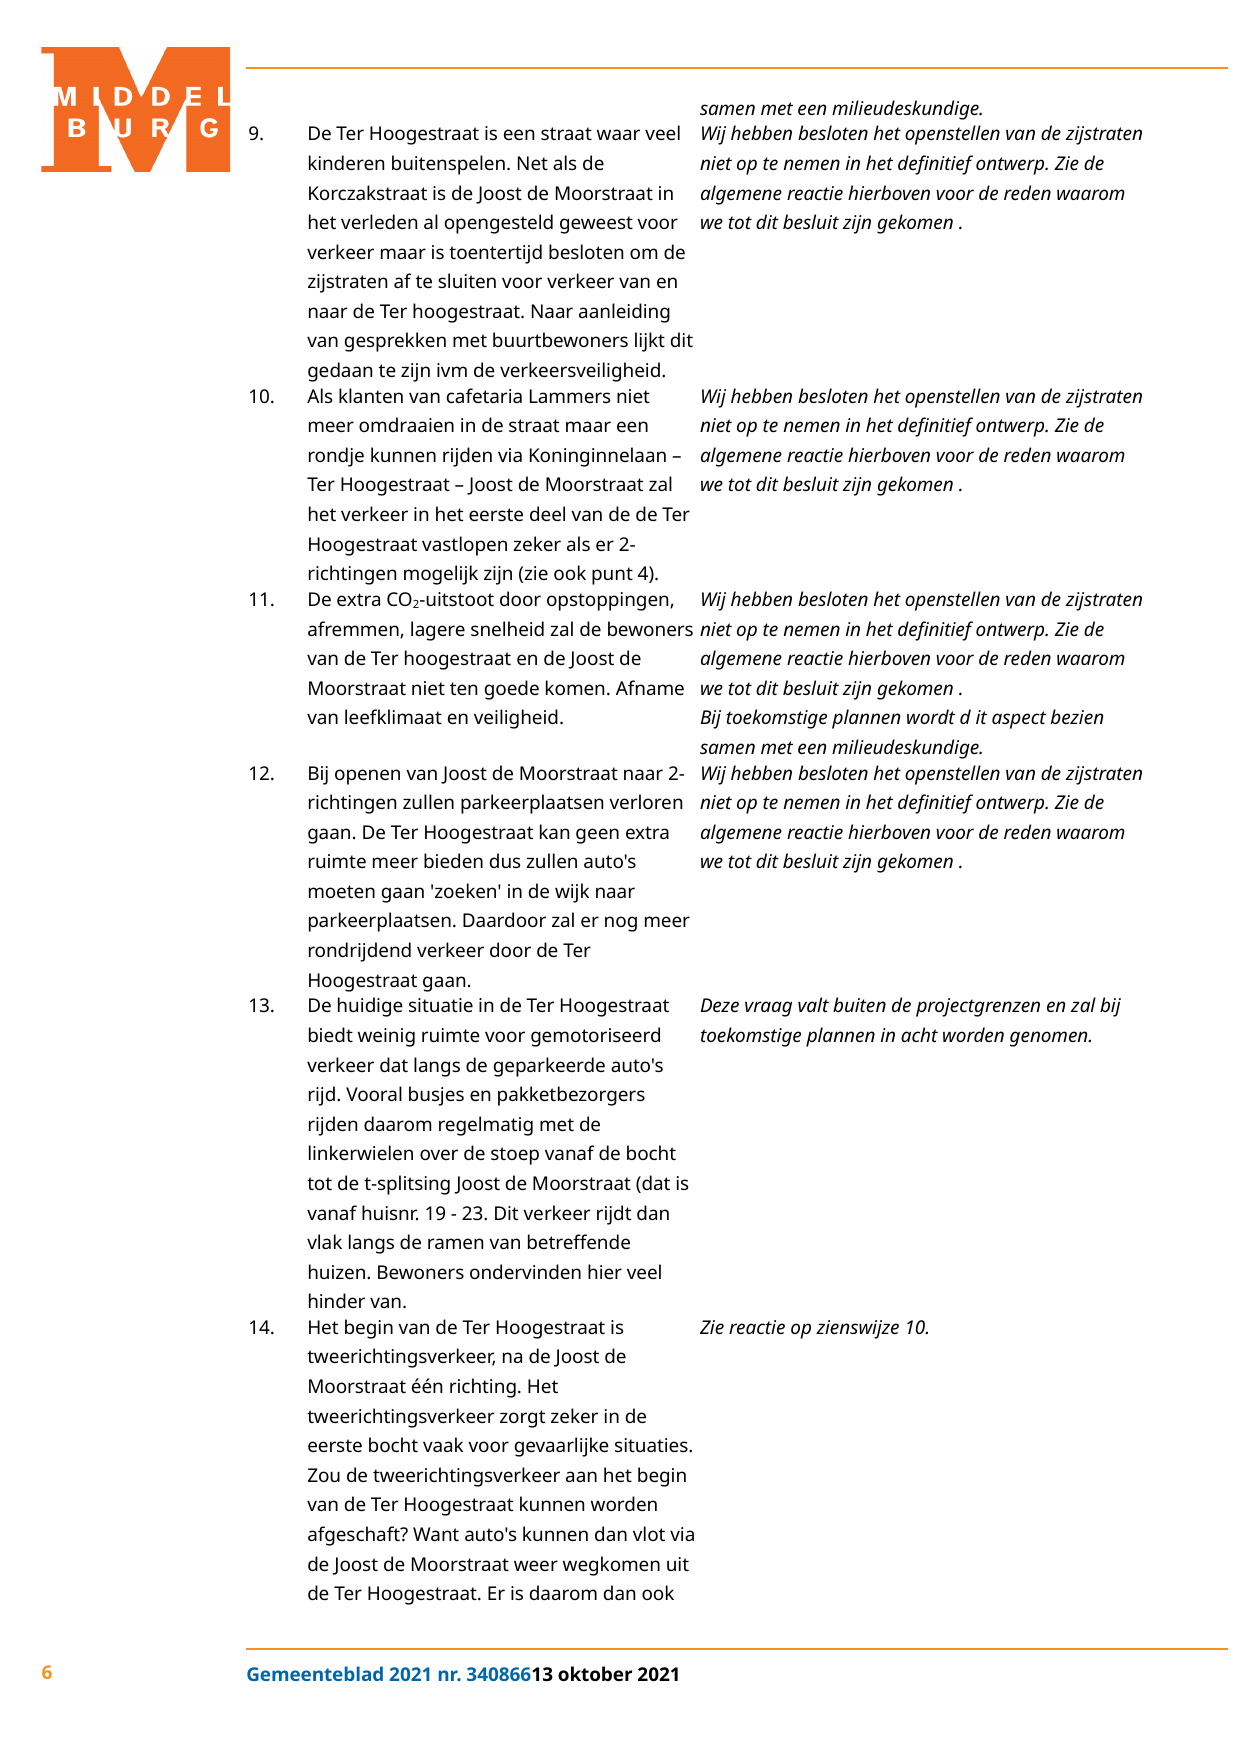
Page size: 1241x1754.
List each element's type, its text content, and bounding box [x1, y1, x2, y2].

table_cell Wij hebben besloten het openstellen van de zijstraten niet op te nemen in het definitief ontwerp. Zie de algemene reactie hierboven voor de reden waarom we tot dit besluit zijn gekomen . Bij toekomstige plannen wordt d it aspect bezien samen met een milieudeskundige. [700, 586, 1152, 760]
table_cell Wij hebben besloten het openstellen van de zijstraten niet op te nemen in het definitief ontwerp. Zie de algemene reactie hierboven voor de reden waarom we tot dit besluit zijn gekomen . [700, 383, 1152, 586]
table_cell De extra CO2-uitstoot door opstoppingen, afremmen, lagere snelheid zal de bewoners van de Ter hoogestraat en de Joost de Moorstraat niet ten goede komen. Afname van leefklimaat en veiligheid. [248, 586, 700, 760]
table_cell De Ter Hoogestraat is een straat waar veel kinderen buitenspelen. Net als de Korczakstraat is de Joost de Moorstraat in het verleden al opengesteld geweest voor verkeer maar is toentertijd besloten om de zijstraten af te sluiten voor verkeer van en naar de Ter hoogestraat. Naar aanleiding van gesprekken met buurtbewoners lijkt dit gedaan te zijn ivm de verkeersveiligheid. [248, 121, 700, 383]
table_cell [248, 95, 700, 121]
table_cell De huidige situatie in de Ter Hoogestraat biedt weinig ruimte voor gemotoriseerd verkeer dat langs de geparkeerde auto's rijd. Vooral busjes en pakketbezorgers rijden daarom regelmatig met de linkerwielen over de stoep vanaf de bocht tot de t-splitsing Joost de Moorstraat (dat is vanaf huisnr. 19 - 23. Dit verkeer rijdt dan vlak langs de ramen van betreffende huizen. Bewoners ondervinden hier veel hinder van. [248, 993, 700, 1314]
table_cell Zie reactie op zienswijze 10. [700, 1314, 1152, 1606]
table_cell Als klanten van cafetaria Lammers niet meer omdraaien in de straat maar een rondje kunnen rijden via Koninginnelaan – Ter Hoogestraat – Joost de Moorstraat zal het verkeer in het eerste deel van de de Ter Hoogestraat vastlopen zeker als er 2-richtingen mogelijk zijn (zie ook punt 4). [248, 383, 700, 586]
table_cell samen met een milieudeskundige. [700, 95, 1152, 121]
table_cell Wij hebben besloten het openstellen van de zijstraten niet op te nemen in het definitief ontwerp. Zie de algemene reactie hierboven voor de reden waarom we tot dit besluit zijn gekomen . [700, 121, 1152, 383]
table_cell Het begin van de Ter Hoogestraat is tweerichtingsverkeer, na de Joost de Moorstraat één richting. Het tweerichtingsverkeer zorgt zeker in de eerste bocht vaak voor gevaarlijke situaties. Zou de tweerichtingsverkeer aan het begin van de Ter Hoogestraat kunnen worden afgeschaft? Want auto's kunnen dan vlot via de Joost de Moorstraat weer wegkomen uit de Ter Hoogestraat. Er is daarom dan ook [248, 1314, 700, 1606]
table_cell Deze vraag valt buiten de projectgrenzen en zal bij toekomstige plannen in acht worden genomen. [700, 993, 1152, 1314]
picture [41, 47, 231, 172]
table_cell Bij openen van Joost de Moorstraat naar 2-richtingen zullen parkeerplaatsen verloren gaan. De Ter Hoogestraat kan geen extra ruimte meer bieden dus zullen auto's moeten gaan 'zoeken' in de wijk naar parkeerplaatsen. Daardoor zal er nog meer rondrijdend verkeer door de Ter Hoogestraat gaan. [248, 760, 700, 993]
table_cell Wij hebben besloten het openstellen van de zijstraten niet op te nemen in het definitief ontwerp. Zie de algemene reactie hierboven voor de reden waarom we tot dit besluit zijn gekomen . [700, 760, 1152, 993]
